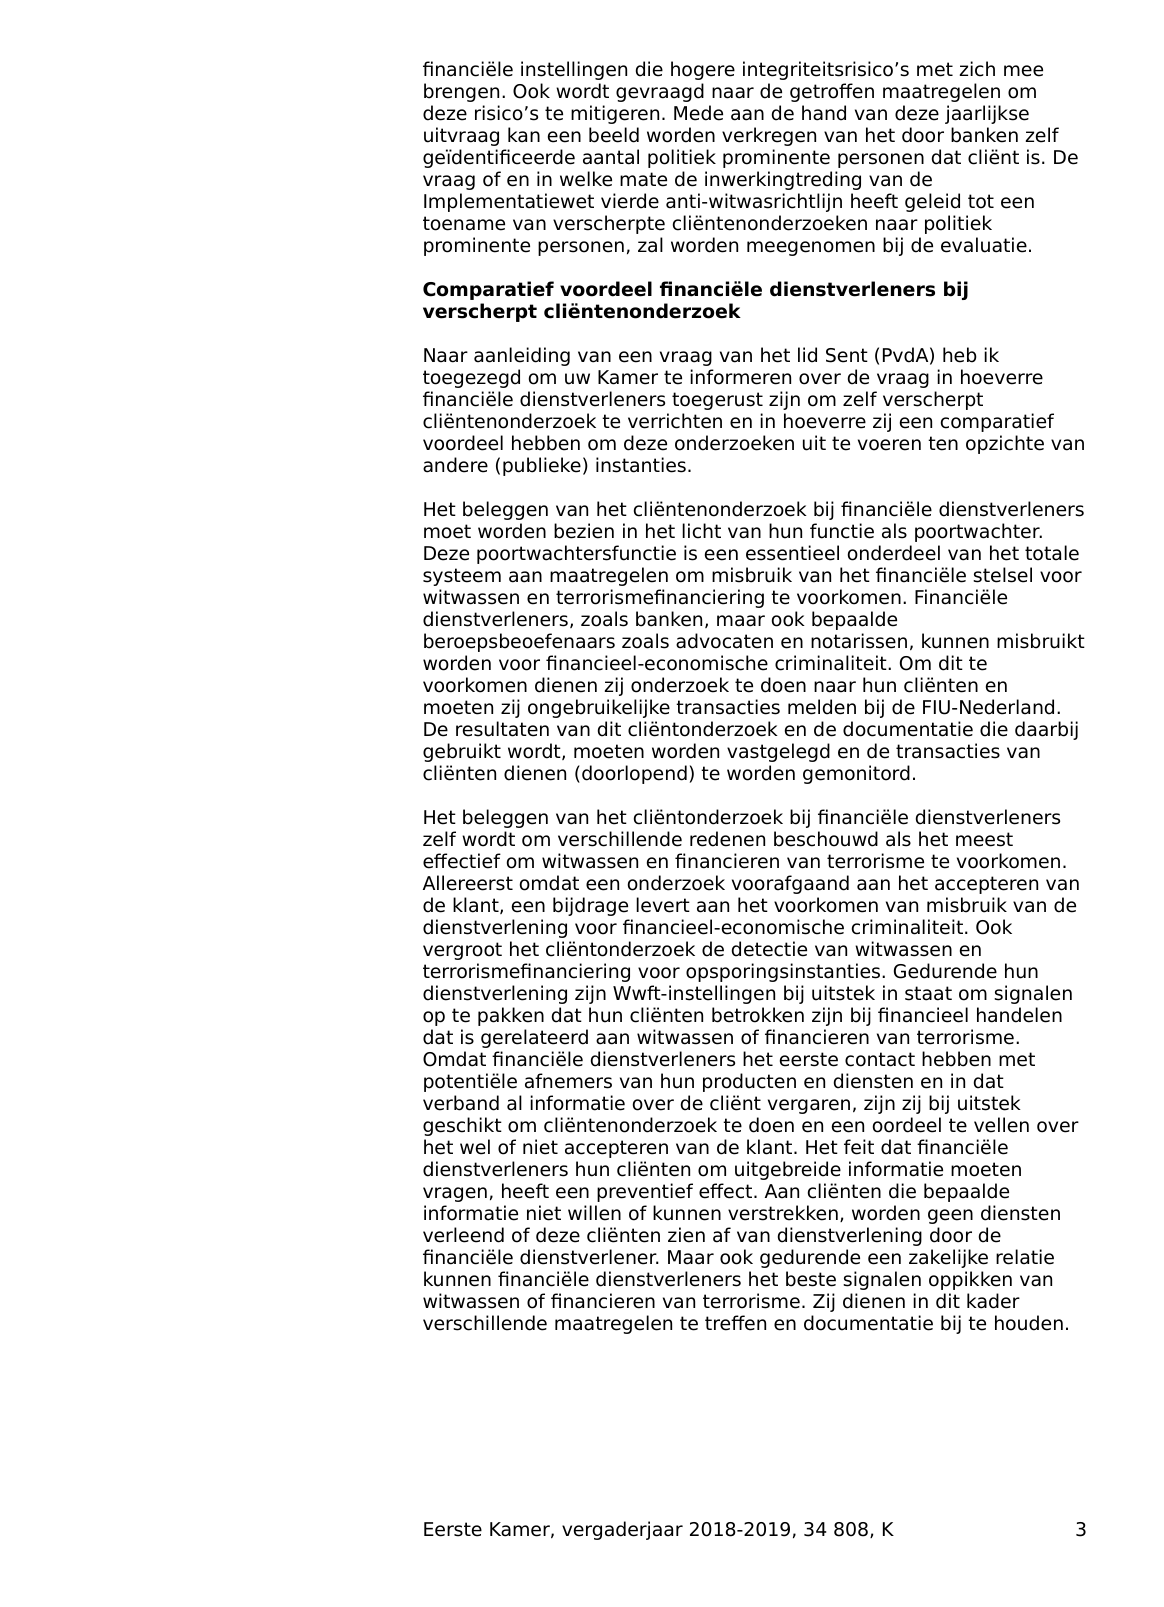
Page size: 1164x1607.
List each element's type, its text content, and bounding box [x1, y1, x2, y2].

text financiële instellingen die hogere integriteitsrisico’s met zich mee brengen. Ook wordt gevraagd naar de getroffen maatregelen om deze risico’s te mitigeren. Mede aan de hand van deze jaarlijkse uitvraag kan een beeld worden verkregen van het door banken zelf geïdentificeerde aantal politiek prominente personen dat cliënt is. De vraag of en in welke mate de inwerkingtreding van de Implementatiewet vierde anti-witwasrichtlijn heeft geleid tot een toename van verscherpte cliëntenonderzoeken naar politiek prominente personen, zal worden meegenomen bij de evaluatie. [422, 59, 1087, 257]
text Het beleggen van het cliëntenonderzoek bij financiële dienstverleners moet worden bezien in het licht van hun functie als poortwachter. Deze poortwachtersfunctie is een essentieel onderdeel van het totale systeem aan maatregelen om misbruik van het financiële stelsel voor witwassen en terrorismefinanciering te voorkomen. Financiële dienstverleners, zoals banken, maar ook bepaalde beroepsbeoefenaars zoals advocaten en notarissen, kunnen misbruikt worden voor financieel-economische criminaliteit. Om dit te voorkomen dienen zij onderzoek te doen naar hun cliënten en moeten zij ongebruikelijke transacties melden bij de FIU-Nederland. De resultaten van dit cliëntonderzoek en de documentatie die daarbij gebruikt wordt, moeten worden vastgelegd en de transacties van cliënten dienen (doorlopend) te worden gemonitord. [422, 499, 1087, 785]
text Het beleggen van het cliëntonderzoek bij financiële dienstverleners zelf wordt om verschillende redenen beschouwd als het meest effectief om witwassen en financieren van terrorisme te voorkomen. Allereerst omdat een onderzoek voorafgaand aan het accepteren van de klant, een bijdrage levert aan het voorkomen van misbruik van de dienstverlening voor financieel-economische criminaliteit. Ook vergroot het cliëntonderzoek de detectie van witwassen en terrorismefinanciering voor opsporingsinstanties. Gedurende hun dienstverlening zijn Wwft-instellingen bij uitstek in staat om signalen op te pakken dat hun cliënten betrokken zijn bij financieel handelen dat is gerelateerd aan witwassen of financieren van terrorisme. Omdat financiële dienstverleners het eerste contact hebben met potentiële afnemers van hun producten en diensten en in dat verband al informatie over de cliënt vergaren, zijn zij bij uitstek geschikt om cliëntenonderzoek te doen en een oordeel te vellen over het wel of niet accepteren van de klant. Het feit dat financiële dienstverleners hun cliënten om uitgebreide informatie moeten vragen, heeft een preventief effect. Aan cliënten die bepaalde informatie niet willen of kunnen verstrekken, worden geen diensten verleend of deze cliënten zien af van dienstverlening door de financiële dienstverlener. Maar ook gedurende een zakelijke relatie kunnen financiële dienstverleners het beste signalen oppikken van witwassen of financieren van terrorisme. Zij dienen in dit kader verschillende maatregelen te treffen en documentatie bij te houden. [422, 807, 1087, 1335]
text Naar aanleiding van een vraag van het lid Sent (PvdA) heb ik toegezegd om uw Kamer te informeren over de vraag in hoeverre financiële dienstverleners toegerust zijn om zelf verscherpt cliëntenonderzoek te verrichten en in hoeverre zij een comparatief voordeel hebben om deze onderzoeken uit te voeren ten opzichte van andere (publieke) instanties. [422, 345, 1087, 477]
subtitle Comparatief voordeel financiële dienstverleners bij verscherpt cliëntenonderzoek [422, 279, 1087, 323]
